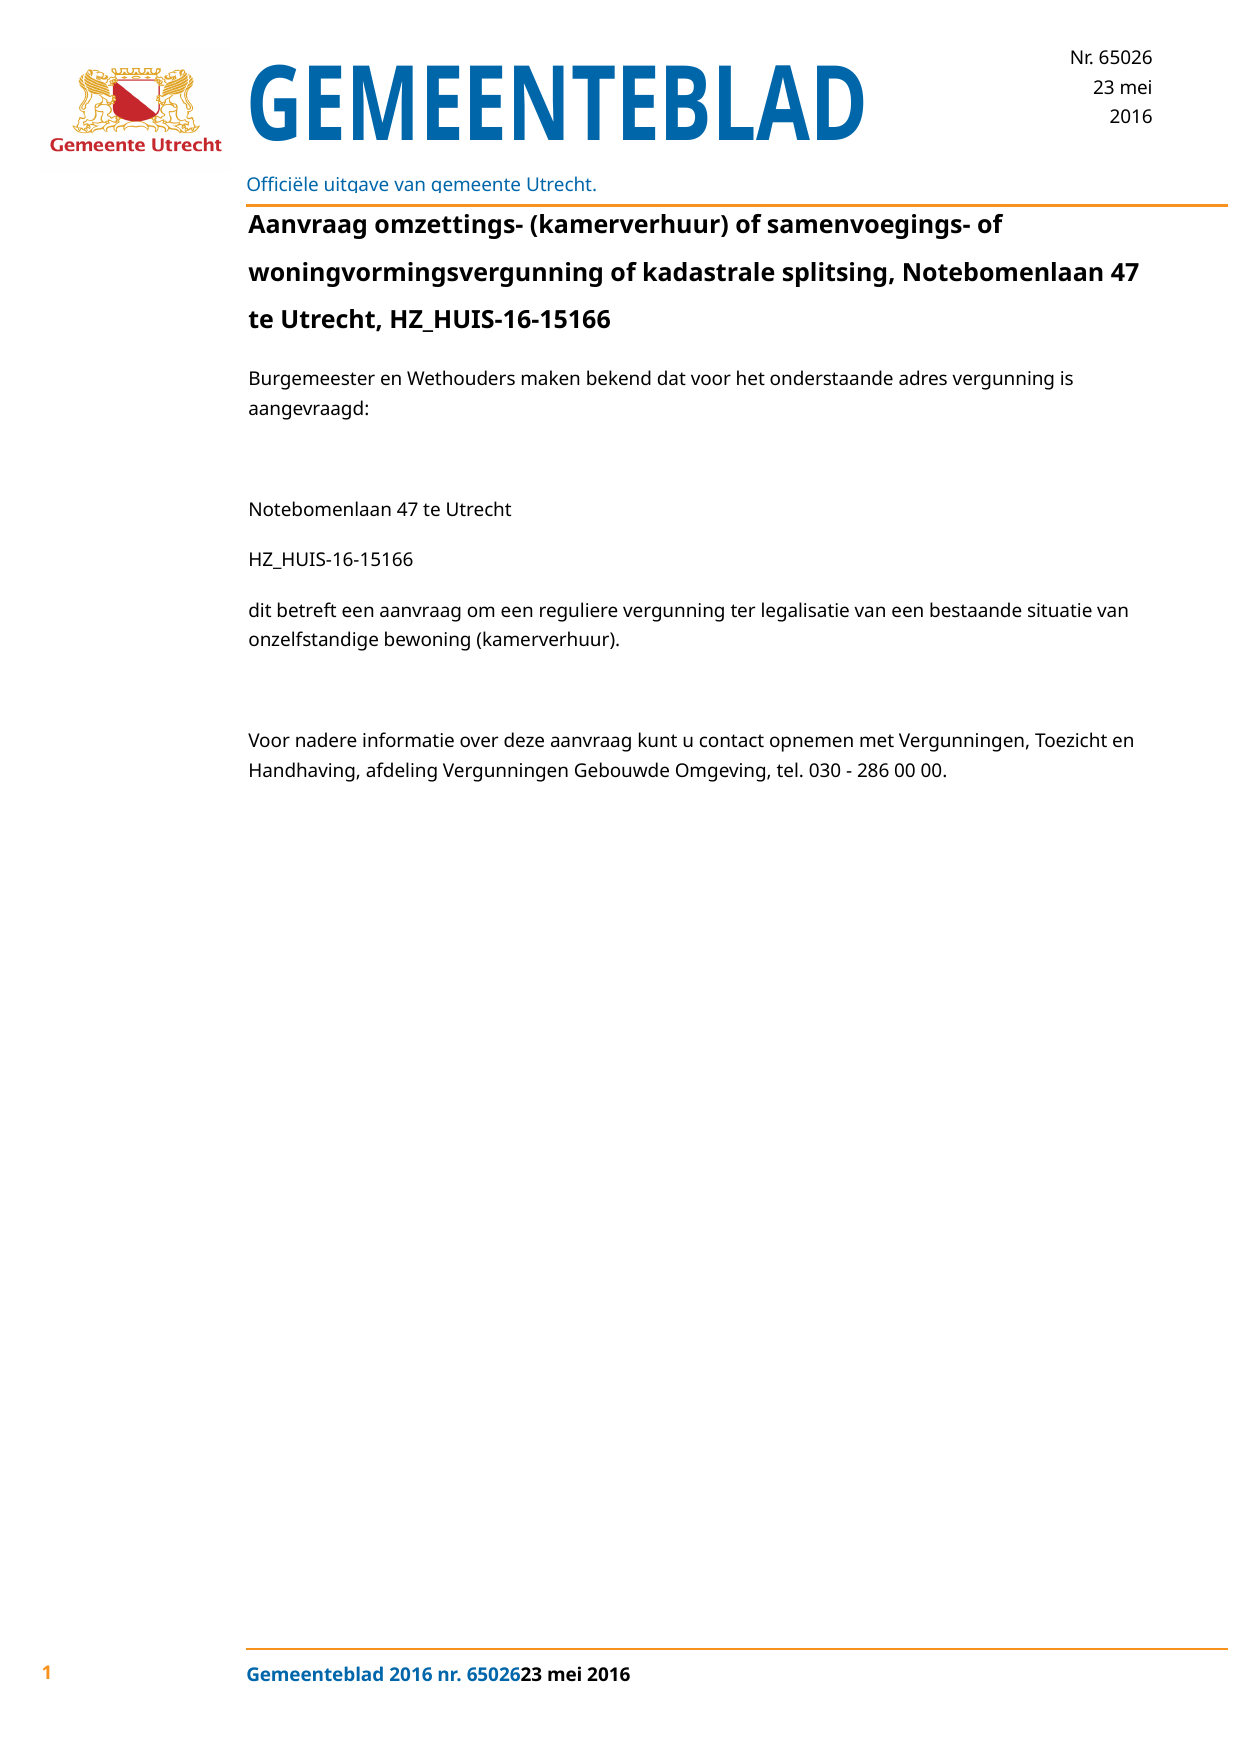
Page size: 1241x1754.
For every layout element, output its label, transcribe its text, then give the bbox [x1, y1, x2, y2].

text Notebomenlaan 47 te Utrecht [248, 496, 1152, 522]
text Burgemeester en Wethouders maken bekend dat voor het onderstaande adres vergunning is aangevraagd: [248, 366, 1152, 421]
text Voor nadere informatie over deze aanvraag kunt u contact opnemen met Vergunningen, Toezicht en Handhaving, afdeling Vergunningen Gebouwde Omgeving, tel. 030 - 286 00 00. [248, 727, 1152, 782]
picture [41, 47, 231, 172]
text HZ_HUIS-16-15166 [248, 546, 1152, 572]
text Aanvraag omzettings- (kamerverhuur) of samenvoegings- of woningvormingsvergunning of kadastrale splitsing, Notebomenlaan 47 te Utrecht, HZ_HUIS-16-15166 [248, 207, 1152, 336]
text dit betreft een aanvraag om een reguliere vergunning ter legalisatie van een bestaande situatie van onzelfstandige bewoning (kamerverhuur). [248, 597, 1152, 652]
